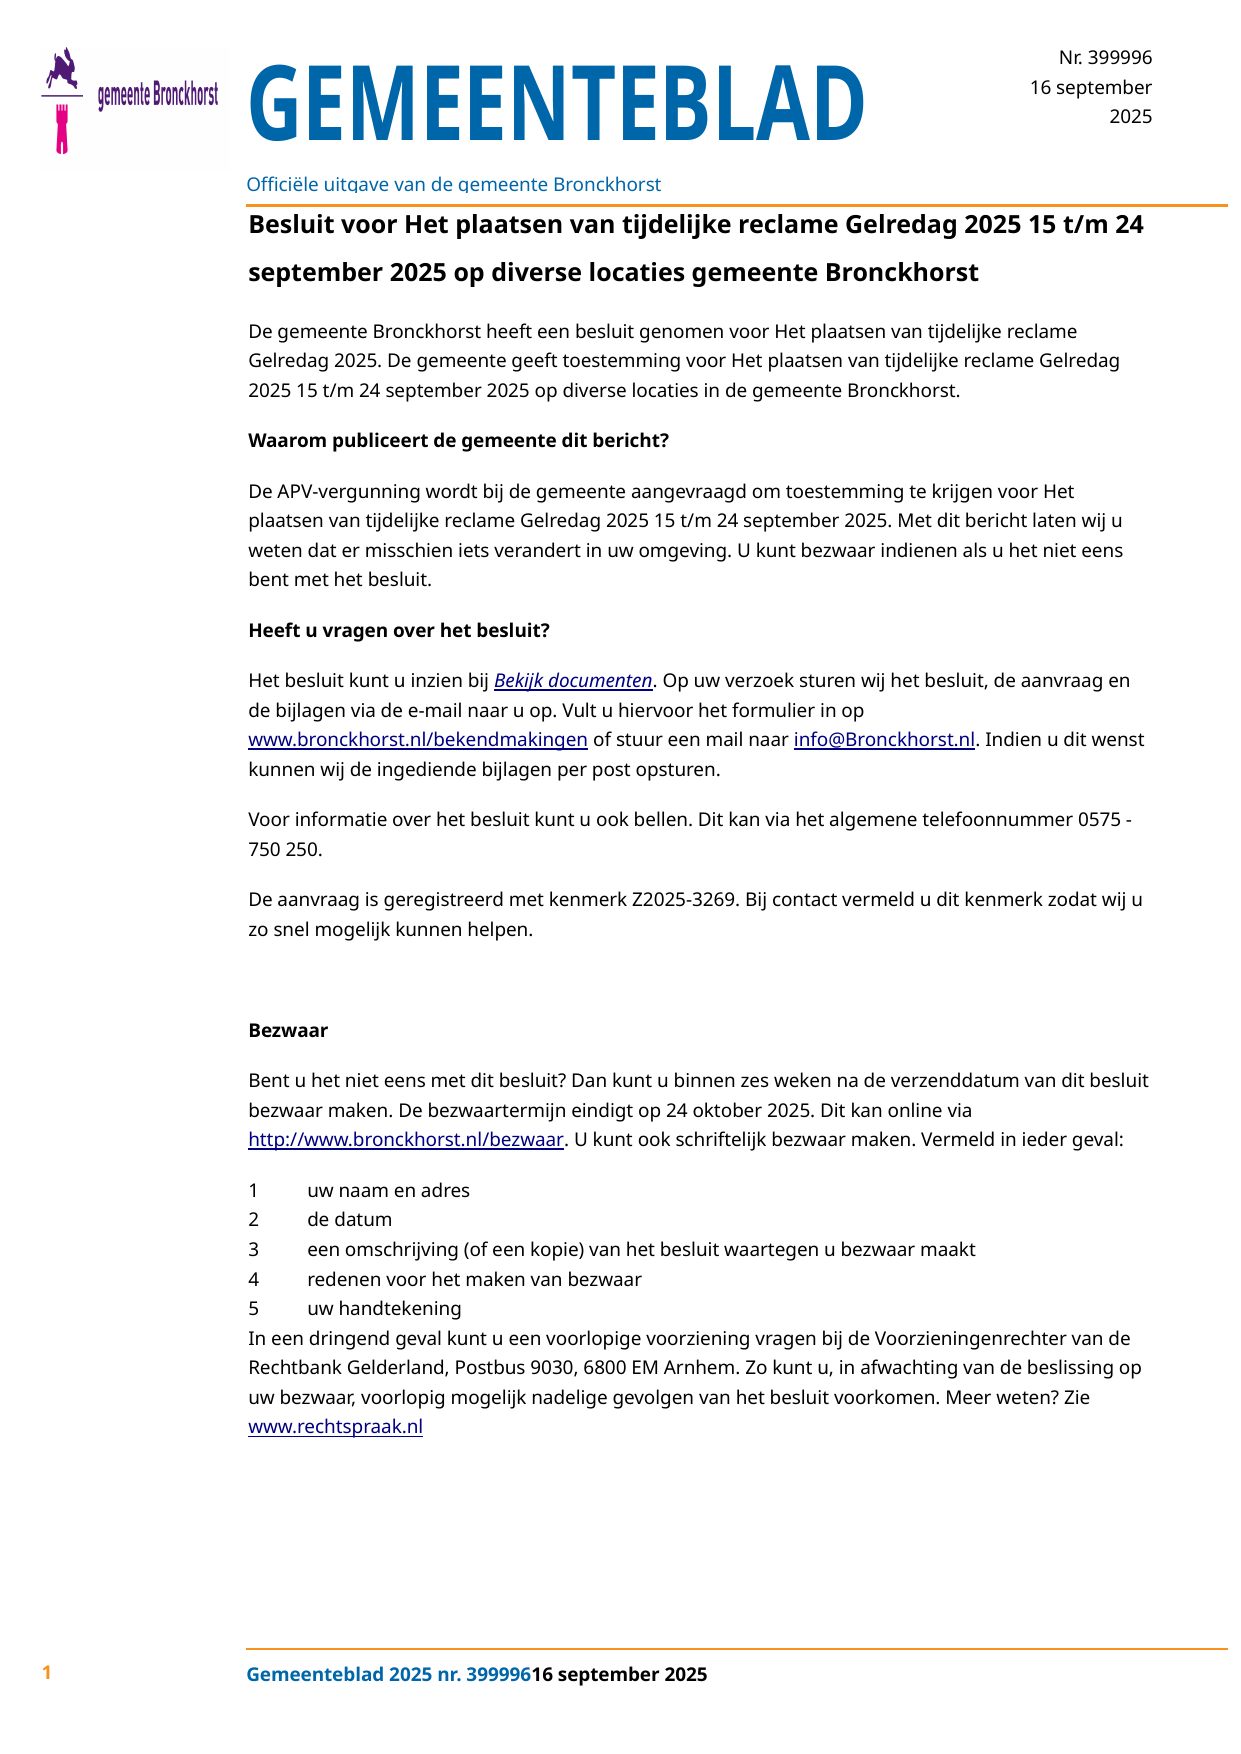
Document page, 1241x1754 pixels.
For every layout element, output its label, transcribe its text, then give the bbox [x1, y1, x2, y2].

list de datum [248, 1207, 1152, 1232]
list uw handtekening [248, 1295, 1152, 1321]
list uw naam en adres [248, 1177, 1152, 1203]
text Heeft u vragen over het besluit? [248, 617, 1152, 643]
text Voor informatie over het besluit kunt u ook bellen. Dit kan via het algemene telefoonnummer 0575 - 750 250. [248, 807, 1152, 862]
text Het besluit kunt u inzien bij Bekijk documenten. Op uw verzoek sturen wij het besluit, de aanvraag en de bijlagen via de e-mail naar u op. Vult u hiervoor het formulier in op www.bronckhorst.nl/bekendmakingen of stuur een mail naar info@Bronckhorst.nl. Indien u dit wenst kunnen wij de ingediende bijlagen per post opsturen. [248, 667, 1152, 782]
text De gemeente Bronckhorst heeft een besluit genomen voor Het plaatsen van tijdelijke reclame Gelredag 2025. De gemeente geeft toestemming voor Het plaatsen van tijdelijke reclame Gelredag 2025 15 t/m 24 september 2025 op diverse locaties in de gemeente Bronckhorst. [248, 318, 1152, 403]
text Bent u het niet eens met dit besluit? Dan kunt u binnen zes weken na de verzenddatum van dit besluit bezwaar maken. De bezwaartermijn eindigt op 24 oktober 2025. Dit kan online via http://www.bronckhorst.nl/bezwaar. U kunt ook schriftelijk bezwaar maken. Vermeld in ieder geval: [248, 1067, 1152, 1152]
text Waarom publiceert de gemeente dit bericht? [248, 427, 1152, 453]
list redenen voor het maken van bezwaar [248, 1266, 1152, 1292]
text De APV-vergunning wordt bij de gemeente aangevraagd om toestemming te krijgen voor Het plaatsen van tijdelijke reclame Gelredag 2025 15 t/m 24 september 2025. Met dit bericht laten wij u weten dat er misschien iets verandert in uw omgeving. U kunt bezwaar indienen als u het niet eens bent met het besluit. [248, 478, 1152, 592]
text Bezwaar [248, 1017, 1152, 1043]
text De aanvraag is geregistreerd met kenmerk Z2025-3269. Bij contact vermeld u dit kenmerk zodat wij u zo snel mogelijk kunnen helpen. [248, 887, 1152, 942]
text In een dringend geval kunt u een voorlopige voorziening vragen bij de Voorzieningenrechter van de Rechtbank Gelderland, Postbus 9030, 6800 EM Arnhem. Zo kunt u, in afwachting van de beslissing op uw bezwaar, voorlopig mogelijk nadelige gevolgen van het besluit voorkomen. Meer weten? Zie www.rechtspraak.nl [248, 1325, 1152, 1439]
picture [41, 47, 231, 172]
list een omschrijving (of een kopie) van het besluit waartegen u bezwaar maakt [248, 1236, 1152, 1262]
text Besluit voor Het plaatsen van tijdelijke reclame Gelredag 2025 15 t/m 24 september 2025 op diverse locaties gemeente Bronckhorst [248, 207, 1152, 288]
